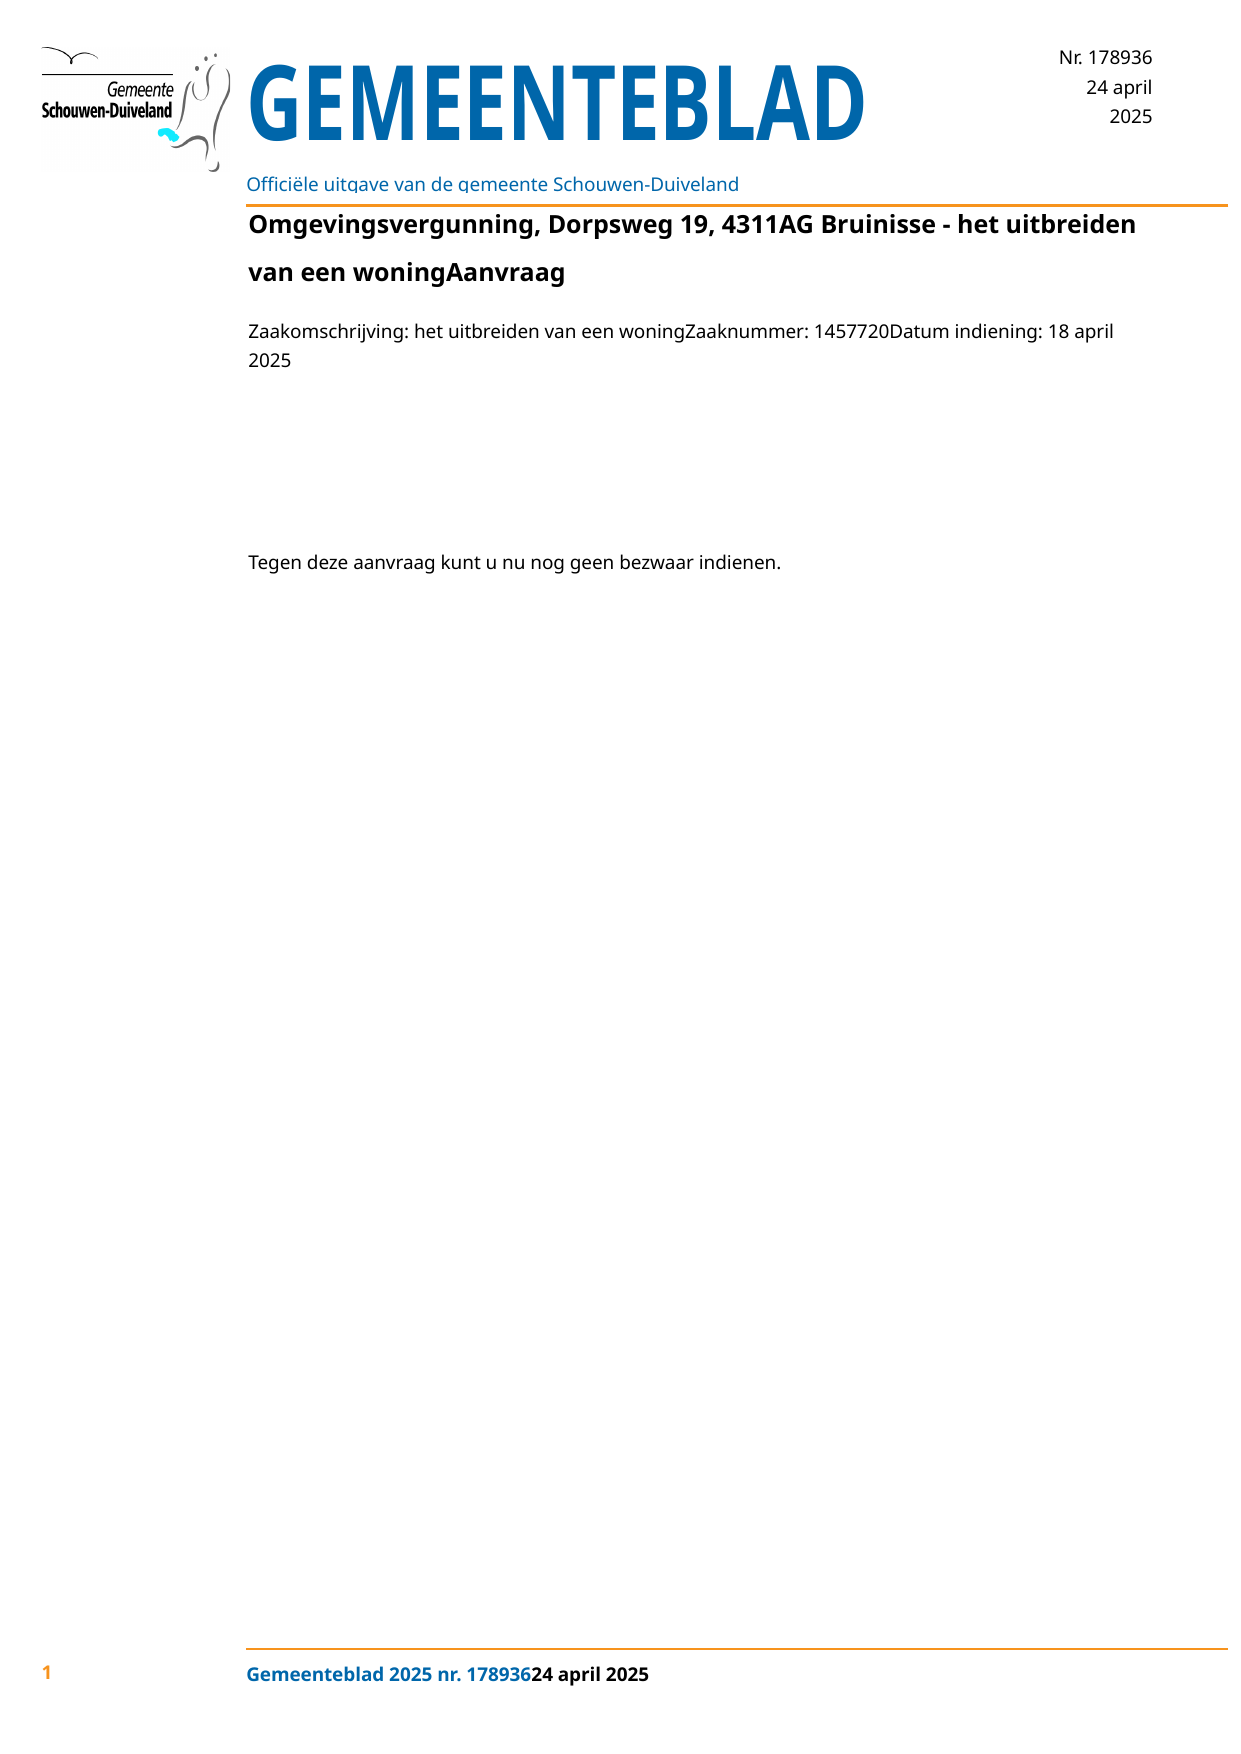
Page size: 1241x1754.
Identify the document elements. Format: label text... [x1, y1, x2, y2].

text Omgevingsvergunning, Dorpsweg 19, 4311AG Bruinisse - het uitbreiden van een woningAanvraag [248, 207, 1152, 288]
picture [41, 47, 231, 172]
text Tegen deze aanvraag kunt u nu nog geen bezwaar indienen. [248, 549, 1152, 575]
text Zaakomschrijving: het uitbreiden van een woningZaaknummer: 1457720Datum indiening: 18 april 2025 [248, 318, 1152, 373]
